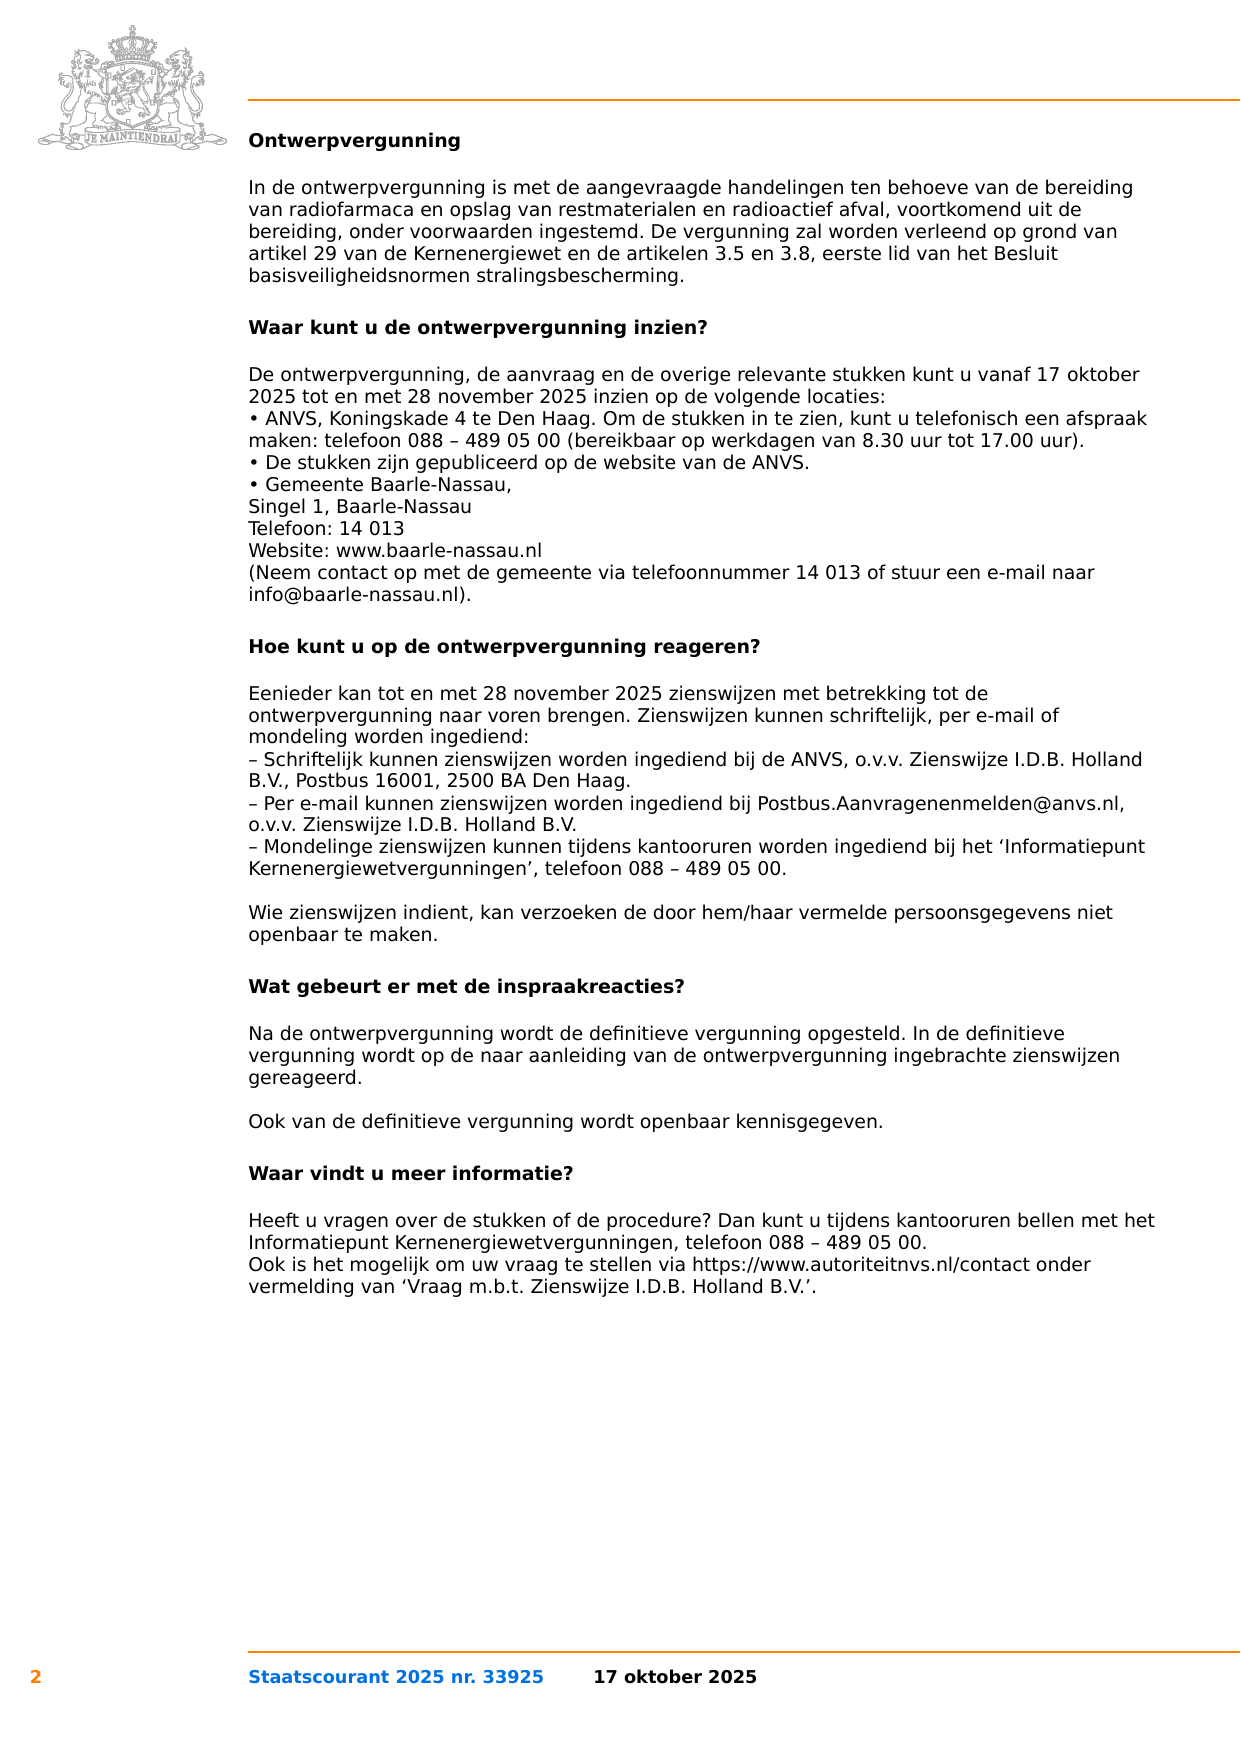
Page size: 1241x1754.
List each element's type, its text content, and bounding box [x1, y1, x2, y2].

subtitle Ontwerpvergunning [248, 130, 1163, 152]
text In de ontwerpvergunning is met de aangevraagde handelingen ten behoeve van de bereiding van radiofarmaca en opslag van restmaterialen en radioactief afval, voortkomend uit de bereiding, onder voorwaarden ingestemd. De vergunning zal worden verleend op grond van artikel 29 van de Kernenergiewet en de artikelen 3.5 en 3.8, eerste lid van het Besluit basisveiligheidsnormen stralingsbescherming. [248, 177, 1163, 287]
text Telefoon: 14 013 [248, 518, 1163, 539]
text Heeft u vragen over de stukken of de procedure? Dan kunt u tijdens kantooruren bellen met het Informatiepunt Kernenergiewetvergunningen, telefoon 088 – 489 05 00. [248, 1210, 1163, 1254]
subtitle Hoe kunt u op de ontwerpvergunning reageren? [248, 636, 1163, 657]
text • Gemeente Baarle-Nassau, [248, 474, 1163, 496]
text Ook van de definitieve vergunning wordt openbaar kennisgegeven. [248, 1111, 1163, 1133]
text Website: www.baarle-nassau.nl [248, 539, 1163, 562]
text Singel 1, Baarle-Nassau [248, 496, 1163, 518]
text • De stukken zijn gepubliceerd op de website van de ANVS. [248, 452, 1163, 474]
text Na de ontwerpvergunning wordt de definitieve vergunning opgesteld. In de definitieve vergunning wordt op de naar aanleiding van de ontwerpvergunning ingebrachte zienswijzen gereageerd. [248, 1023, 1163, 1089]
text (Neem contact op met de gemeente via telefoonnummer 14 013 of stuur een e-mail naar info@baarle-nassau.nl). [248, 562, 1163, 606]
text • ANVS, Koningskade 4 te Den Haag. Om de stukken in te zien, kunt u telefonisch een afspraak maken: telefoon 088 – 489 05 00 (bereikbaar op werkdagen van 8.30 uur tot 17.00 uur). [248, 408, 1163, 452]
text – Per e-mail kunnen zienswijzen worden ingediend bij Postbus.Aanvragenenmelden@anvs.nl, o.v.v. Zienswijze I.D.B. Holland B.V. [248, 792, 1163, 836]
text Ook is het mogelijk om uw vraag te stellen via https://www.autoriteitnvs.nl/contact onder vermelding van ‘Vraag m.b.t. Zienswijze I.D.B. Holland B.V.’. [248, 1254, 1163, 1298]
subtitle Waar vindt u meer informatie? [248, 1163, 1163, 1185]
text – Mondelinge zienswijzen kunnen tijdens kantooruren worden ingediend bij het ‘Informatiepunt Kernenergiewetvergunningen’, telefoon 088 – 489 05 00. [248, 836, 1163, 880]
text – Schriftelijk kunnen zienswijzen worden ingediend bij de ANVS, o.v.v. Zienswijze I.D.B. Holland B.V., Postbus 16001, 2500 BA Den Haag. [248, 748, 1163, 792]
text De ontwerpvergunning, de aanvraag en de overige relevante stukken kunt u vanaf 17 oktober 2025 tot en met 28 november 2025 inzien op de volgende locaties: [248, 364, 1163, 408]
picture [38, 25, 227, 150]
subtitle Waar kunt u de ontwerpvergunning inzien? [248, 317, 1163, 339]
text Eenieder kan tot en met 28 november 2025 zienswijzen met betrekking tot de ontwerpvergunning naar voren brengen. Zienswijzen kunnen schriftelijk, per e-mail of mondeling worden ingediend: [248, 682, 1163, 748]
text Wie zienswijzen indient, kan verzoeken de door hem/haar vermelde persoonsgegevens niet openbaar te maken. [248, 902, 1163, 946]
subtitle Wat gebeurt er met de inspraakreacties? [248, 976, 1163, 998]
